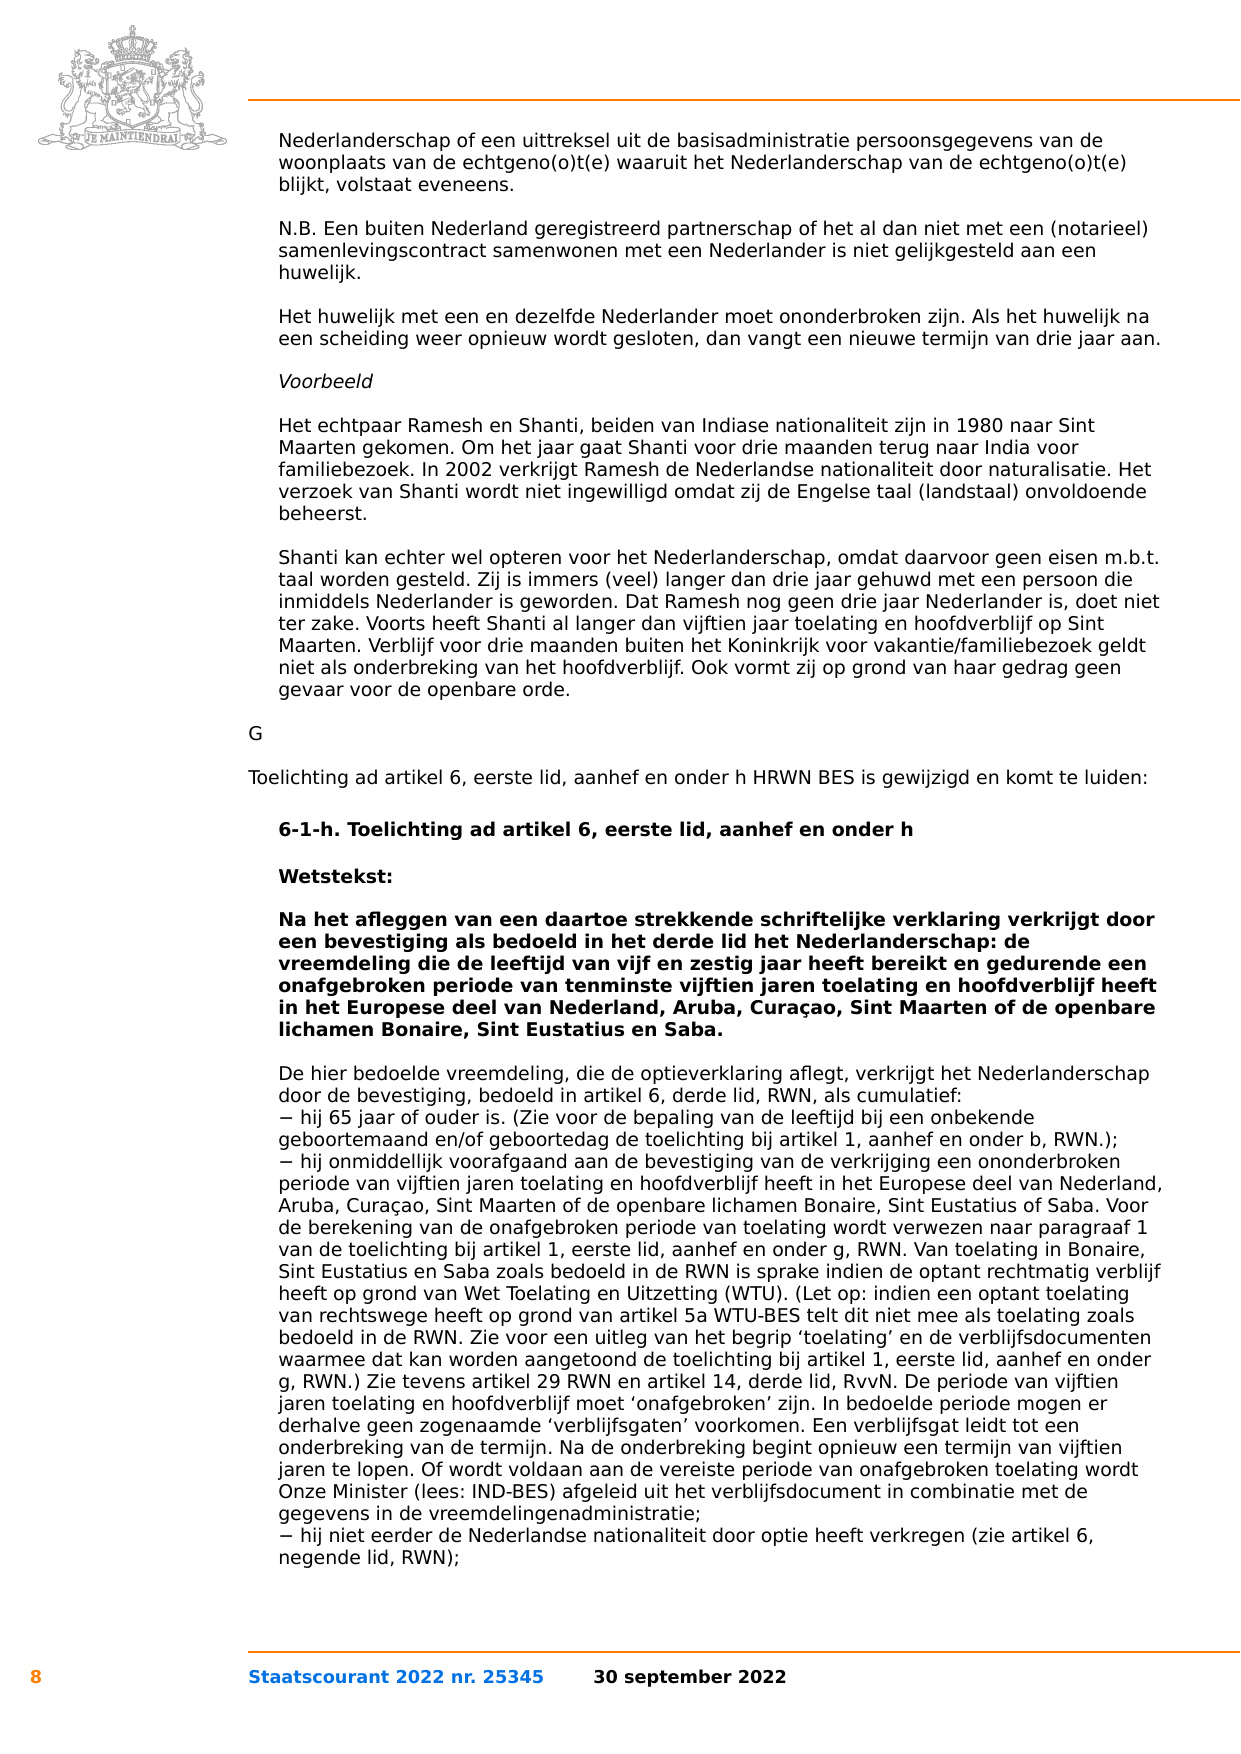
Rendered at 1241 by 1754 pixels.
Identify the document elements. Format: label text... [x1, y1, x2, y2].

text Na het afleggen van een daartoe strekkende schriftelijke verklaring verkrijgt door een bevestiging als bedoeld in het derde lid het Nederlanderschap: de vreemdeling die de leeftijd van vijf en zestig jaar heeft bereikt en gedurende een onafgebroken periode van tenminste vijftien jaren toelating en hoofdverblijf heeft in het Europese deel van Nederland, Aruba, Curaçao, Sint Maarten of de openbare lichamen Bonaire, Sint Eustatius en Saba. [278, 909, 1163, 1041]
text G [248, 723, 1163, 745]
text Shanti kan echter wel opteren voor het Nederlanderschap, omdat daarvoor geen eisen m.b.t. taal worden gesteld. Zij is immers (veel) langer dan drie jaar gehuwd met een persoon die inmiddels Nederlander is geworden. Dat Ramesh nog geen drie jaar Nederlander is, doet niet ter zake. Voorts heeft Shanti al langer dan vijftien jaar toelating en hoofdverblijf op Sint Maarten. Verblijf voor drie maanden buiten het Koninkrijk voor vakantie/familiebezoek geldt niet als onderbreking van het hoofdverblijf. Ook vormt zij op grond van haar gedrag geen gevaar voor de openbare orde. [278, 547, 1163, 701]
text − hij niet eerder de Nederlandse nationaliteit door optie heeft verkregen (zie artikel 6, negende lid, RWN); [278, 1525, 1163, 1569]
text Toelichting ad artikel 6, eerste lid, aanhef en onder h HRWN BES is gewijzigd en komt te luiden: [248, 767, 1163, 788]
text Wetstekst: [278, 866, 1163, 887]
text Nederlanderschap of een uittreksel uit de basisadministratie persoonsgegevens van de woonplaats van de echtgeno(o)t(e) waaruit het Nederlanderschap van de echtgeno(o)t(e) blijkt, volstaat eveneens. [278, 130, 1163, 196]
text De hier bedoelde vreemdeling, die de optieverklaring aflegt, verkrijgt het Nederlanderschap door de bevestiging, bedoeld in artikel 6, derde lid, RWN, als cumulatief: [278, 1063, 1163, 1107]
text − hij 65 jaar of ouder is. (Zie voor de bepaling van de leeftijd bij een onbekende geboortemaand en/of geboortedag de toelichting bij artikel 1, aanhef en onder b, RWN.); [278, 1107, 1163, 1151]
text N.B. Een buiten Nederland geregistreerd partnerschap of het al dan niet met een (notarieel) samenlevingscontract samenwonen met een Nederlander is niet gelijkgesteld aan een huwelijk. [278, 218, 1163, 284]
subtitle Voorbeeld [278, 371, 1163, 393]
text Het echtpaar Ramesh en Shanti, beiden van Indiase nationaliteit zijn in 1980 naar Sint Maarten gekomen. Om het jaar gaat Shanti voor drie maanden terug naar India voor familiebezoek. In 2002 verkrijgt Ramesh de Nederlandse nationaliteit door naturalisatie. Het verzoek van Shanti wordt niet ingewilligd omdat zij de Engelse taal (landstaal) onvoldoende beheerst. [278, 415, 1163, 525]
picture [38, 25, 227, 150]
text − hij onmiddellijk voorafgaand aan de bevestiging van de verkrijging een ononderbroken periode van vijftien jaren toelating en hoofdverblijf heeft in het Europese deel van Nederland, Aruba, Curaçao, Sint Maarten of de openbare lichamen Bonaire, Sint Eustatius of Saba. Voor de berekening van de onafgebroken periode van toelating wordt verwezen naar paragraaf 1 van de toelichting bij artikel 1, eerste lid, aanhef en onder g, RWN. Van toelating in Bonaire, Sint Eustatius en Saba zoals bedoeld in de RWN is sprake indien de optant rechtmatig verblijf heeft op grond van Wet Toelating en Uitzetting (WTU). (Let op: indien een optant toelating van rechtswege heeft op grond van artikel 5a WTU-BES telt dit niet mee als toelating zoals bedoeld in de RWN. Zie voor een uitleg van het begrip ‘toelating’ en de verblijfsdocumenten waarmee dat kan worden aangetoond de toelichting bij artikel 1, eerste lid, aanhef en onder g, RWN.) Zie tevens artikel 29 RWN en artikel 14, derde lid, RvvN. De periode van vijftien jaren toelating en hoofdverblijf moet ‘onafgebroken’ zijn. In bedoelde periode mogen er derhalve geen zogenaamde ‘verblijfsgaten’ voorkomen. Een verblijfsgat leidt tot een onderbreking van de termijn. Na de onderbreking begint opnieuw een termijn van vijftien jaren te lopen. Of wordt voldaan aan de vereiste periode van onafgebroken toelating wordt Onze Minister (lees: IND-BES) afgeleid uit het verblijfsdocument in combinatie met de gegevens in de vreemdelingenadministratie; [278, 1151, 1163, 1525]
text Het huwelijk met een en dezelfde Nederlander moet ononderbroken zijn. Als het huwelijk na een scheiding weer opnieuw wordt gesloten, dan vangt een nieuwe termijn van drie jaar aan. [278, 306, 1163, 349]
subtitle 6-1-h. Toelichting ad artikel 6, eerste lid, aanhef en onder h [278, 818, 1163, 841]
